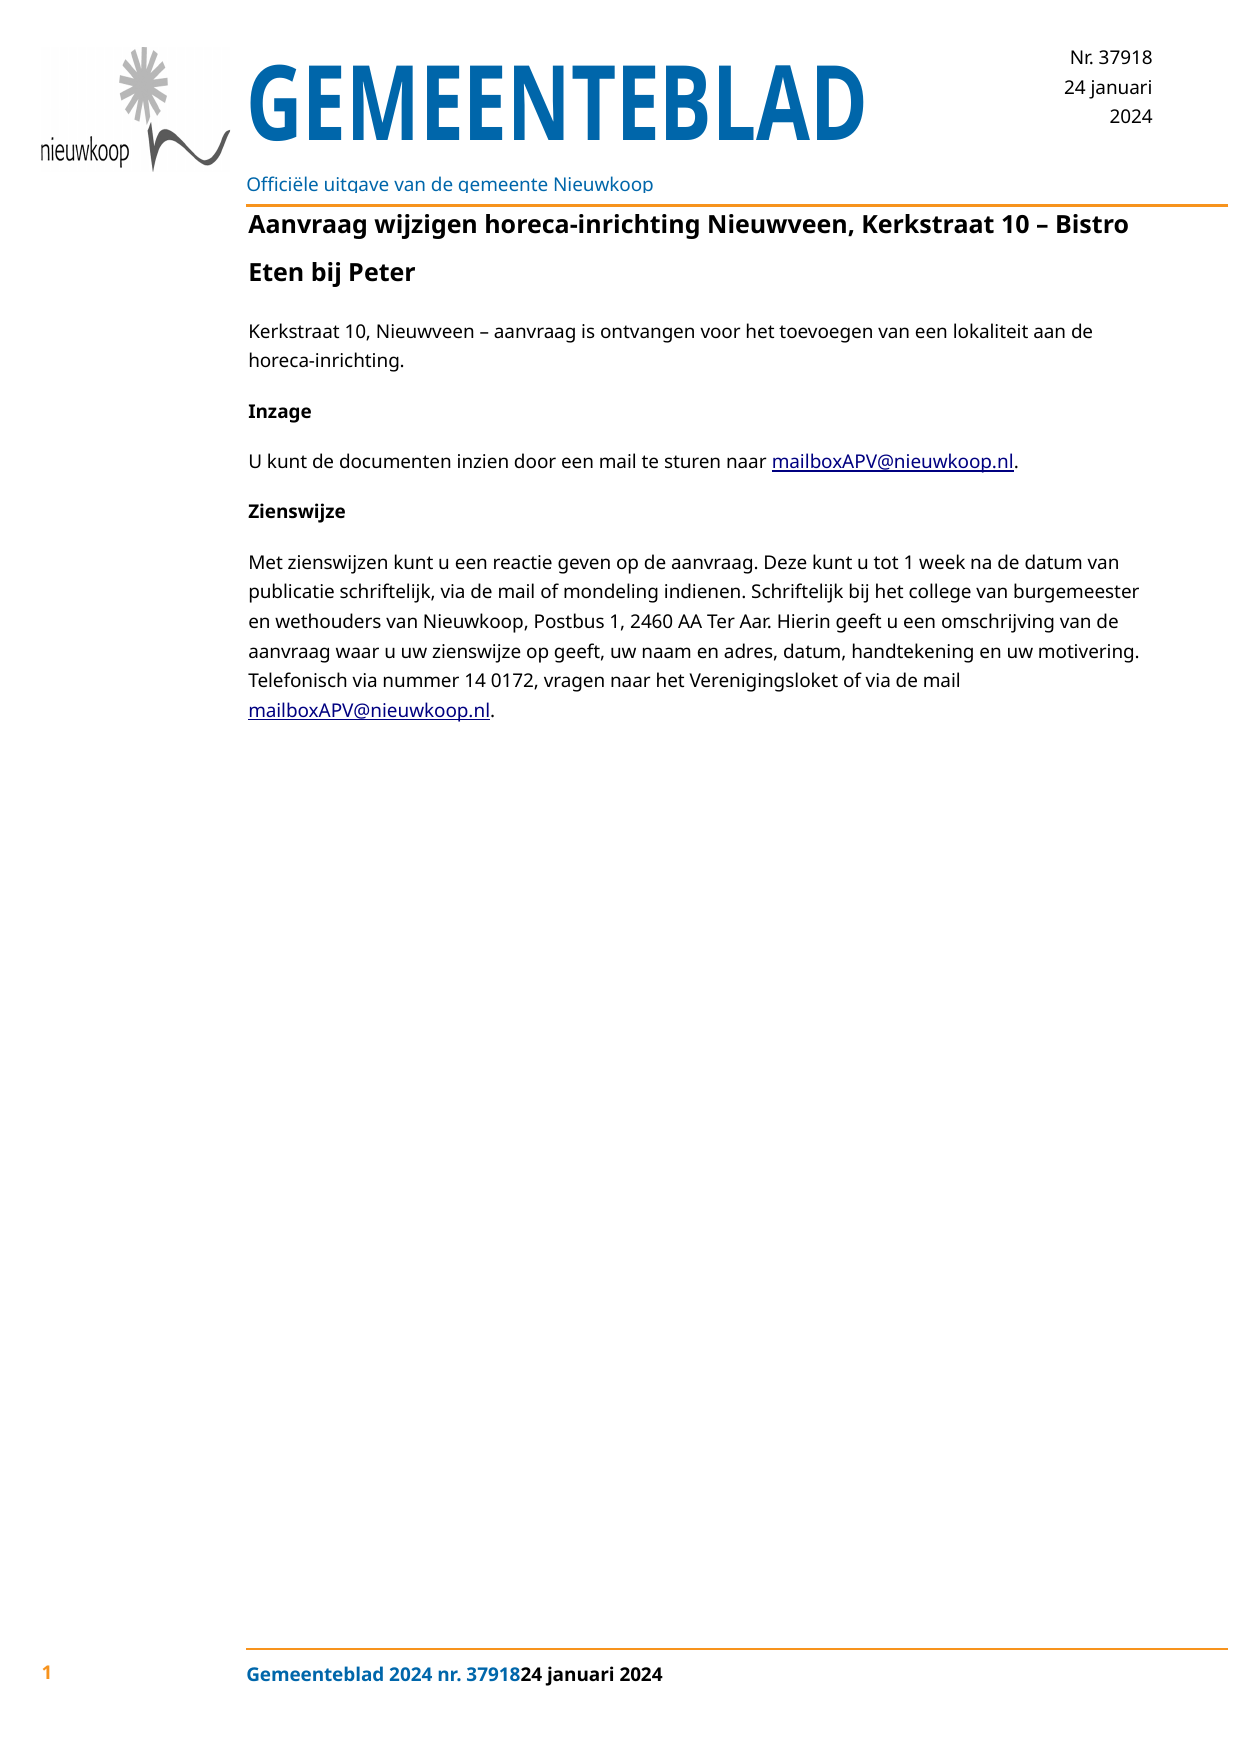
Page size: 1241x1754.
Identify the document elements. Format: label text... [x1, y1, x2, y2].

text Inzage [248, 398, 1152, 424]
text Zienswijze [248, 499, 1152, 524]
text Aanvraag wijzigen horeca-inrichting Nieuwveen, Kerkstraat 10 – Bistro Eten bij Peter [248, 207, 1152, 288]
text U kunt de documenten inzien door een mail te sturen naar mailboxAPV@nieuwkoop.nl. [248, 448, 1152, 474]
text Met zienswijzen kunt u een reactie geven op de aanvraag. Deze kunt u tot 1 week na de datum van publicatie schriftelijk, via de mail of mondeling indienen. Schriftelijk bij het college van burgemeester en wethouders van Nieuwkoop, Postbus 1, 2460 AA Ter Aar. Hierin geeft u een omschrijving van de aanvraag waar u uw zienswijze op geeft, uw naam en adres, datum, handtekening en uw motivering. Telefonisch via nummer 14 0172, vragen naar het Verenigingsloket of via de mail mailboxAPV@nieuwkoop.nl. [248, 549, 1152, 723]
text Kerkstraat 10, Nieuwveen – aanvraag is ontvangen voor het toevoegen van een lokaliteit aan de horeca-inrichting. [248, 318, 1152, 373]
picture [41, 47, 231, 172]
